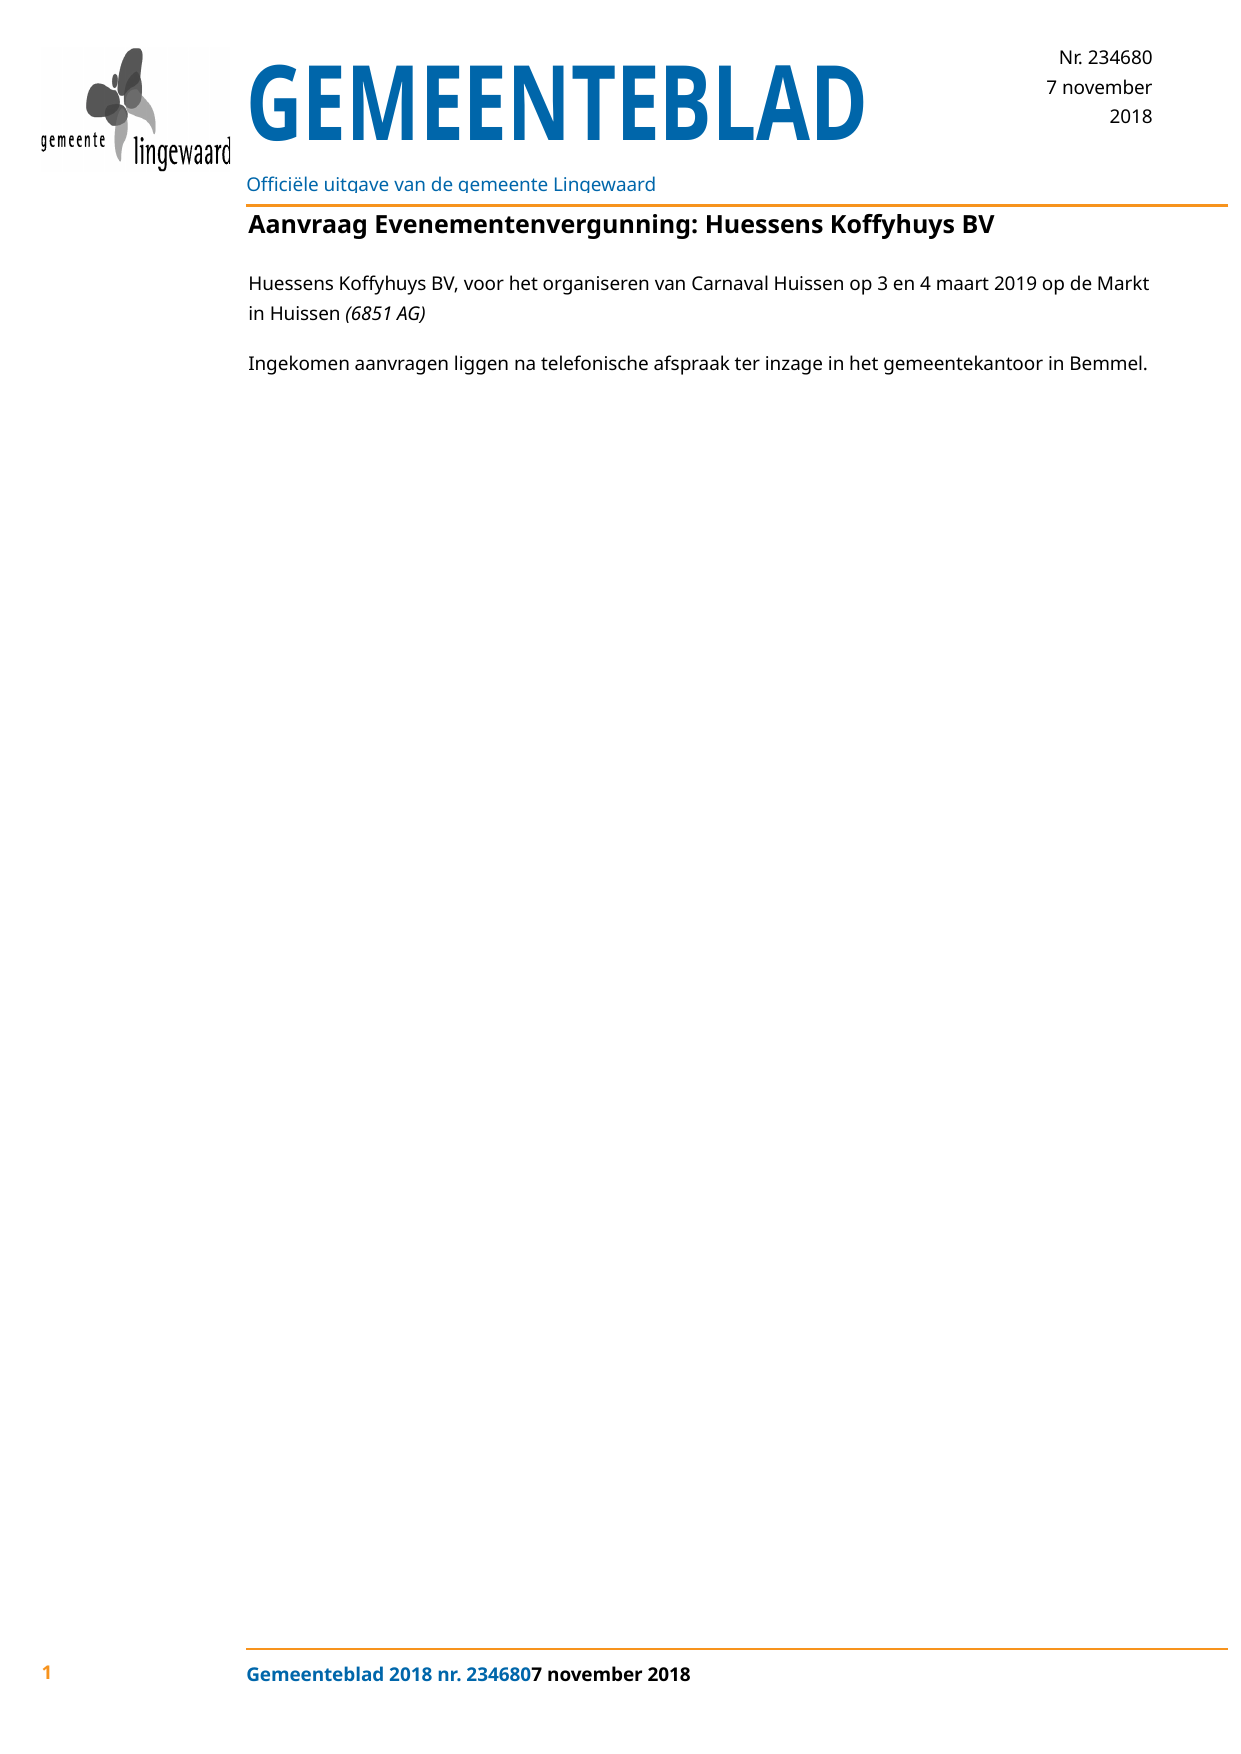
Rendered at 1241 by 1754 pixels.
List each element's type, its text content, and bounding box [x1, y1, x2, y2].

text Aanvraag Evenementenvergunning: Huessens Koffyhuys BV [248, 207, 1152, 241]
text Huessens Koffyhuys BV, voor het organiseren van Carnaval Huissen op 3 en 4 maart 2019 op de Markt in Huissen (6851 AG) [248, 270, 1152, 326]
picture [41, 47, 231, 172]
text Ingekomen aanvragen liggen na telefonische afspraak ter inzage in het gemeentekantoor in Bemmel. [248, 350, 1152, 376]
